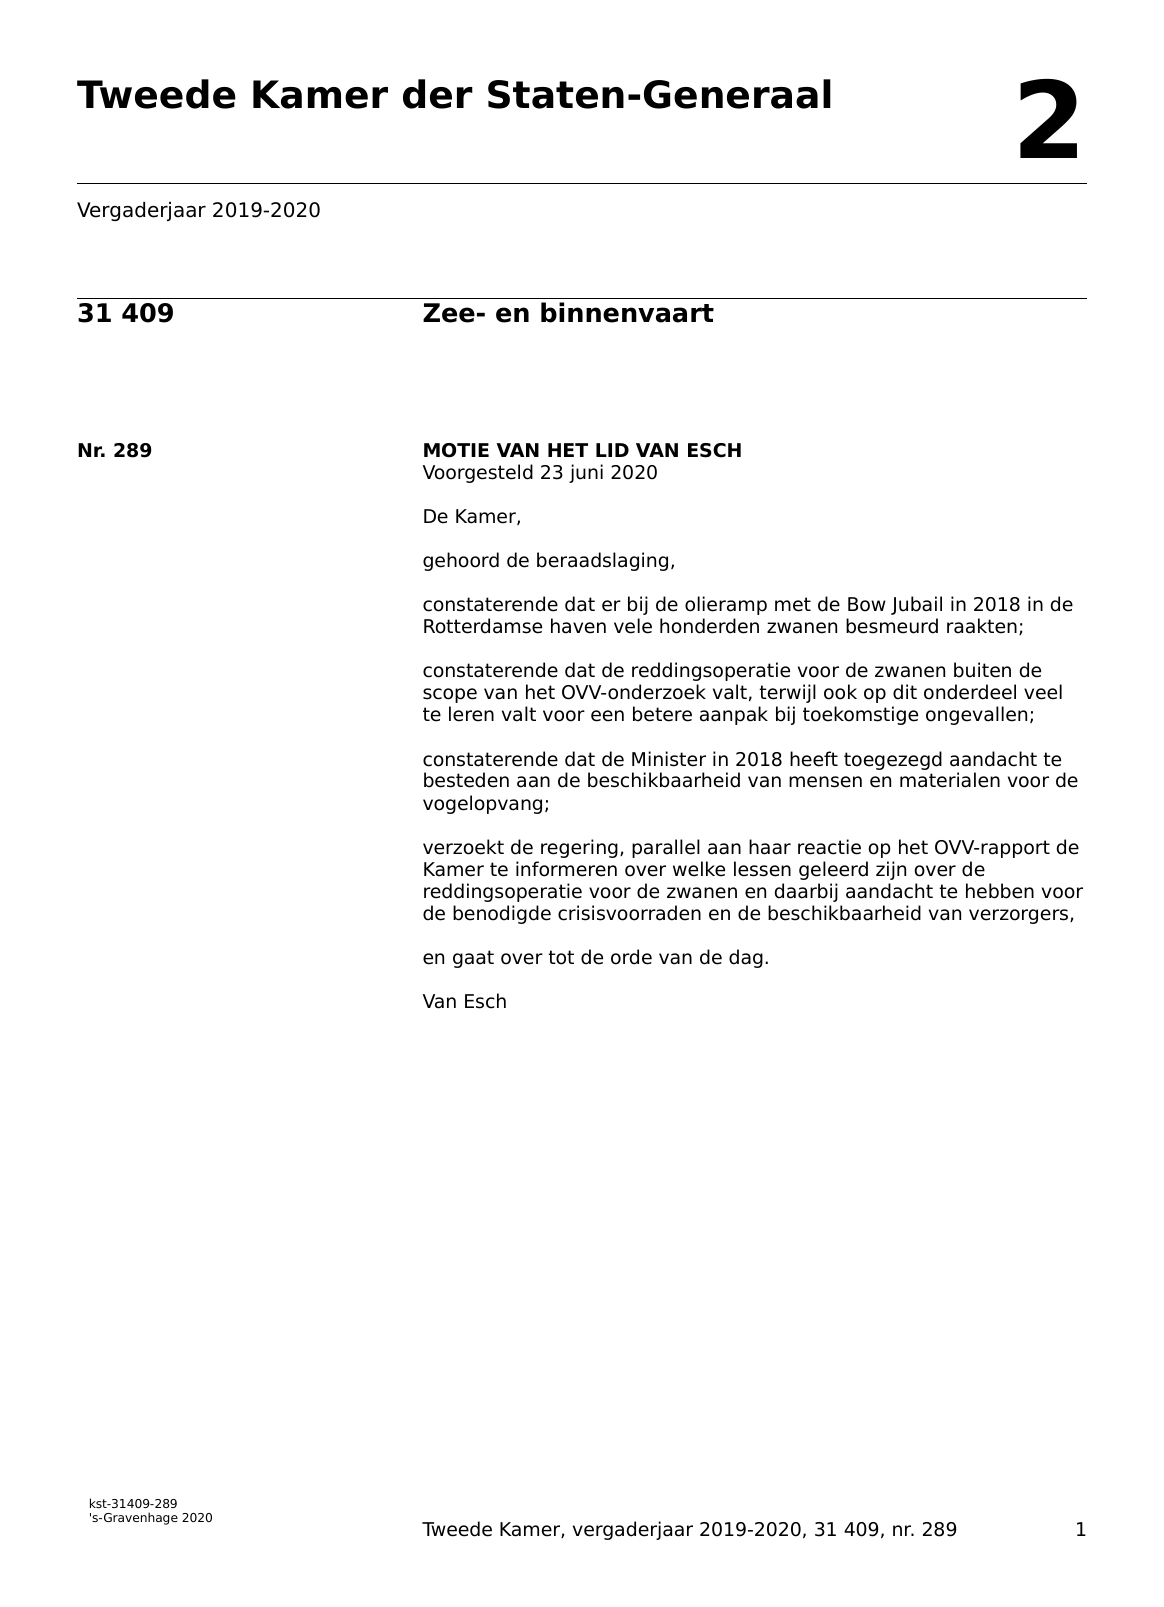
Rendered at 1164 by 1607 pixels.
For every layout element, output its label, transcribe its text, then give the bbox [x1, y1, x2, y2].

text constaterende dat de Minister in 2018 heeft toegezegd aandacht te besteden aan de beschikbaarheid van mensen en materialen voor de vogelopvang; [422, 748, 1087, 814]
text 's-Gravenhage 2020 [88, 1511, 323, 1525]
subtitle Nr. 289 MOTIE VAN HET LID VAN ESCH [77, 440, 1087, 462]
text en gaat over tot de orde van de dag. [422, 947, 1087, 969]
text gehoord de beraadslaging, [422, 550, 1087, 572]
text Van Esch [422, 991, 1087, 1013]
text kst-31409-289 [88, 1497, 323, 1511]
table_cell Vergaderjaar 2019-2020 [77, 184, 1087, 298]
table_header Tweede Kamer der Staten-Generaal [77, 59, 886, 183]
table_header 2 [886, 59, 1087, 183]
text constaterende dat de reddingsoperatie voor de zwanen buiten de scope van het OVV-onderzoek valt, terwijl ook op dit onderdeel veel te leren valt voor een betere aanpak bij toekomstige ongevallen; [422, 660, 1087, 726]
text Voorgesteld 23 juni 2020 [422, 462, 1087, 484]
text verzoekt de regering, parallel aan haar reactie op het OVV-rapport de Kamer te informeren over welke lessen geleerd zijn over de reddingsoperatie voor de zwanen en daarbij aandacht te hebben voor de benodigde crisisvoorraden en de beschikbaarheid van verzorgers, [422, 837, 1087, 924]
subtitle 31 409 Zee- en binnenvaart [77, 299, 1087, 329]
text De Kamer, [422, 506, 1087, 528]
text constaterende dat er bij de olieramp met de Bow Jubail in 2018 in de Rotterdamse haven vele honderden zwanen besmeurd raakten; [422, 594, 1087, 638]
